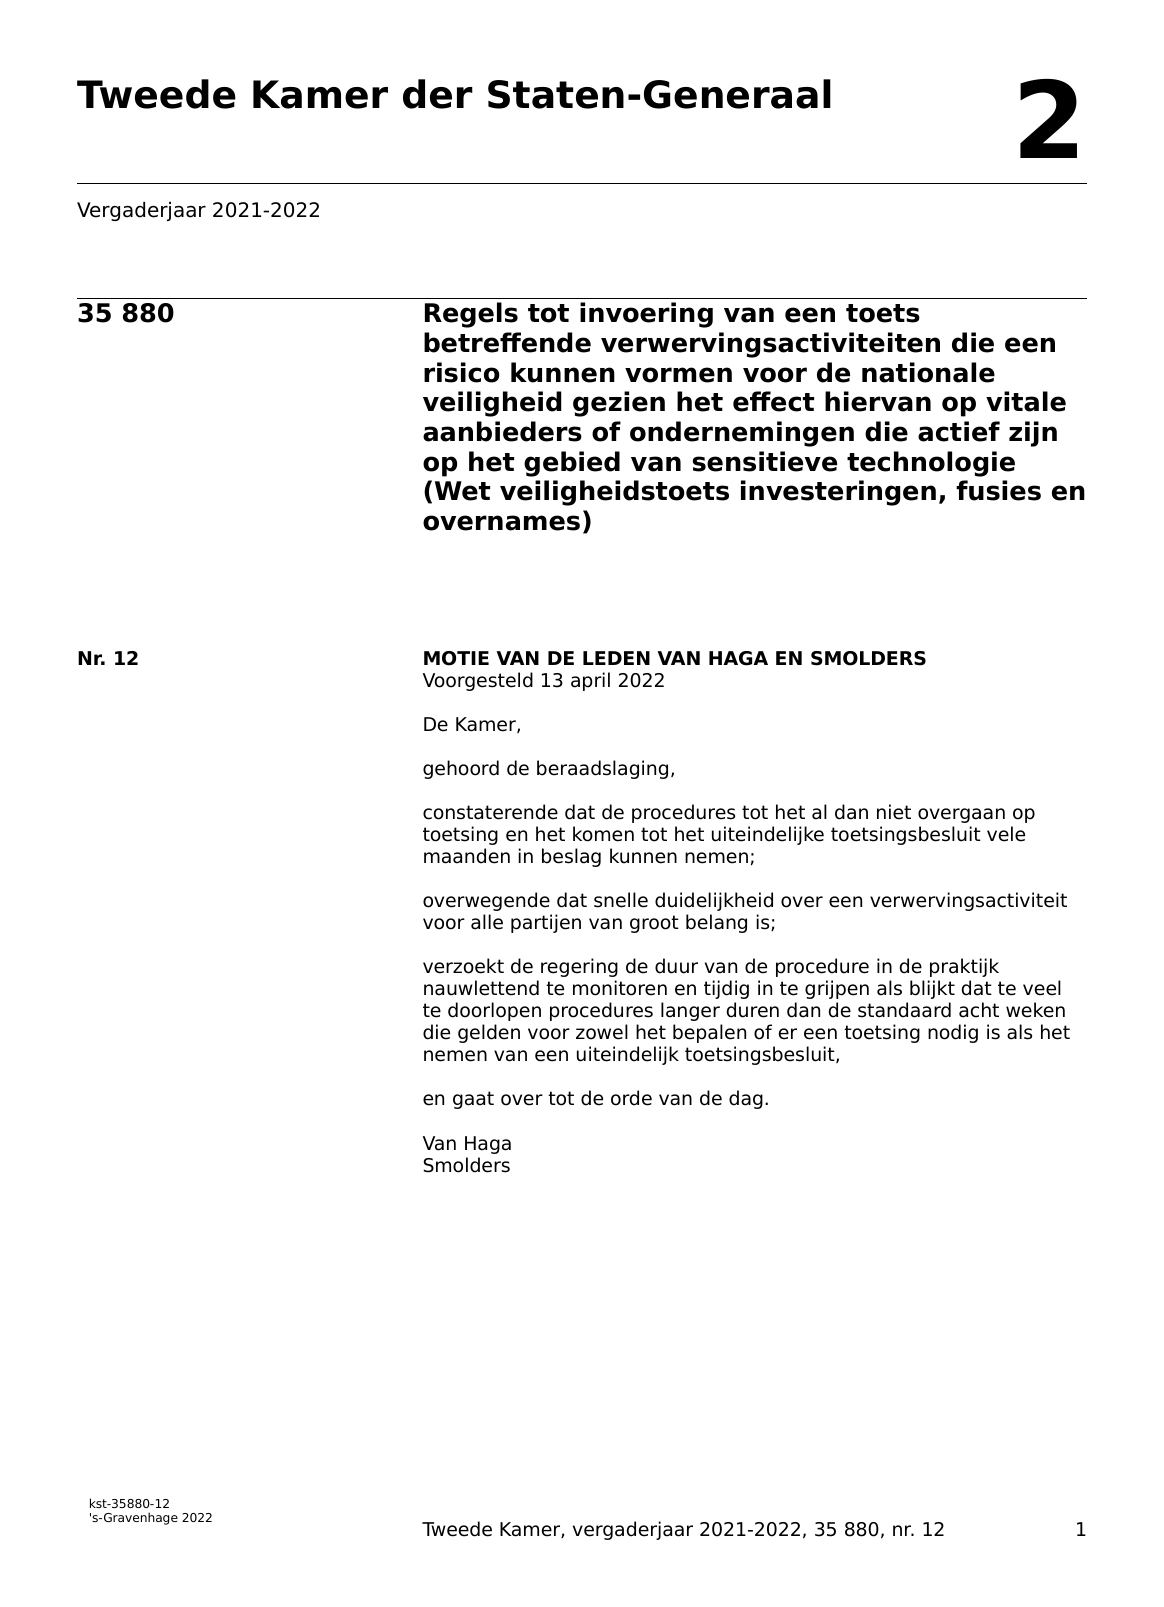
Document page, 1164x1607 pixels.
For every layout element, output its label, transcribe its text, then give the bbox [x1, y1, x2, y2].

table_header 2 [886, 59, 1087, 183]
text en gaat over tot de orde van de dag. [422, 1088, 1087, 1110]
text 's-Gravenhage 2022 [88, 1511, 323, 1525]
text Van Haga [422, 1132, 1087, 1154]
text Smolders [422, 1154, 1087, 1176]
subtitle Nr. 12 MOTIE VAN DE LEDEN VAN HAGA EN SMOLDERS [77, 647, 1087, 669]
text overwegende dat snelle duidelijkheid over een verwervingsactiviteit voor alle partijen van groot belang is; [422, 890, 1087, 934]
text constaterende dat de procedures tot het al dan niet overgaan op toetsing en het komen tot het uiteindelijke toetsingsbesluit vele maanden in beslag kunnen nemen; [422, 802, 1087, 868]
subtitle 35 880 Regels tot invoering van een toets betreffende verwervingsactiviteiten die een risico kunnen vormen voor de nationale veiligheid gezien het effect hiervan op vitale aanbieders of ondernemingen die actief zijn op het gebied van sensitieve technologie (Wet veiligheidstoets investeringen, fusies en overnames) [77, 299, 1087, 536]
text kst-35880-12 [88, 1497, 323, 1511]
text Voorgesteld 13 april 2022 [422, 669, 1087, 691]
table_cell Vergaderjaar 2021-2022 [77, 184, 1087, 298]
table_header Tweede Kamer der Staten-Generaal [77, 59, 886, 183]
text De Kamer, [422, 714, 1087, 736]
text gehoord de beraadslaging, [422, 758, 1087, 780]
text verzoekt de regering de duur van de procedure in de praktijk nauwlettend te monitoren en tijdig in te grijpen als blijkt dat te veel te doorlopen procedures langer duren dan de standaard acht weken die gelden voor zowel het bepalen of er een toetsing nodig is als het nemen van een uiteindelijk toetsingsbesluit, [422, 956, 1087, 1066]
